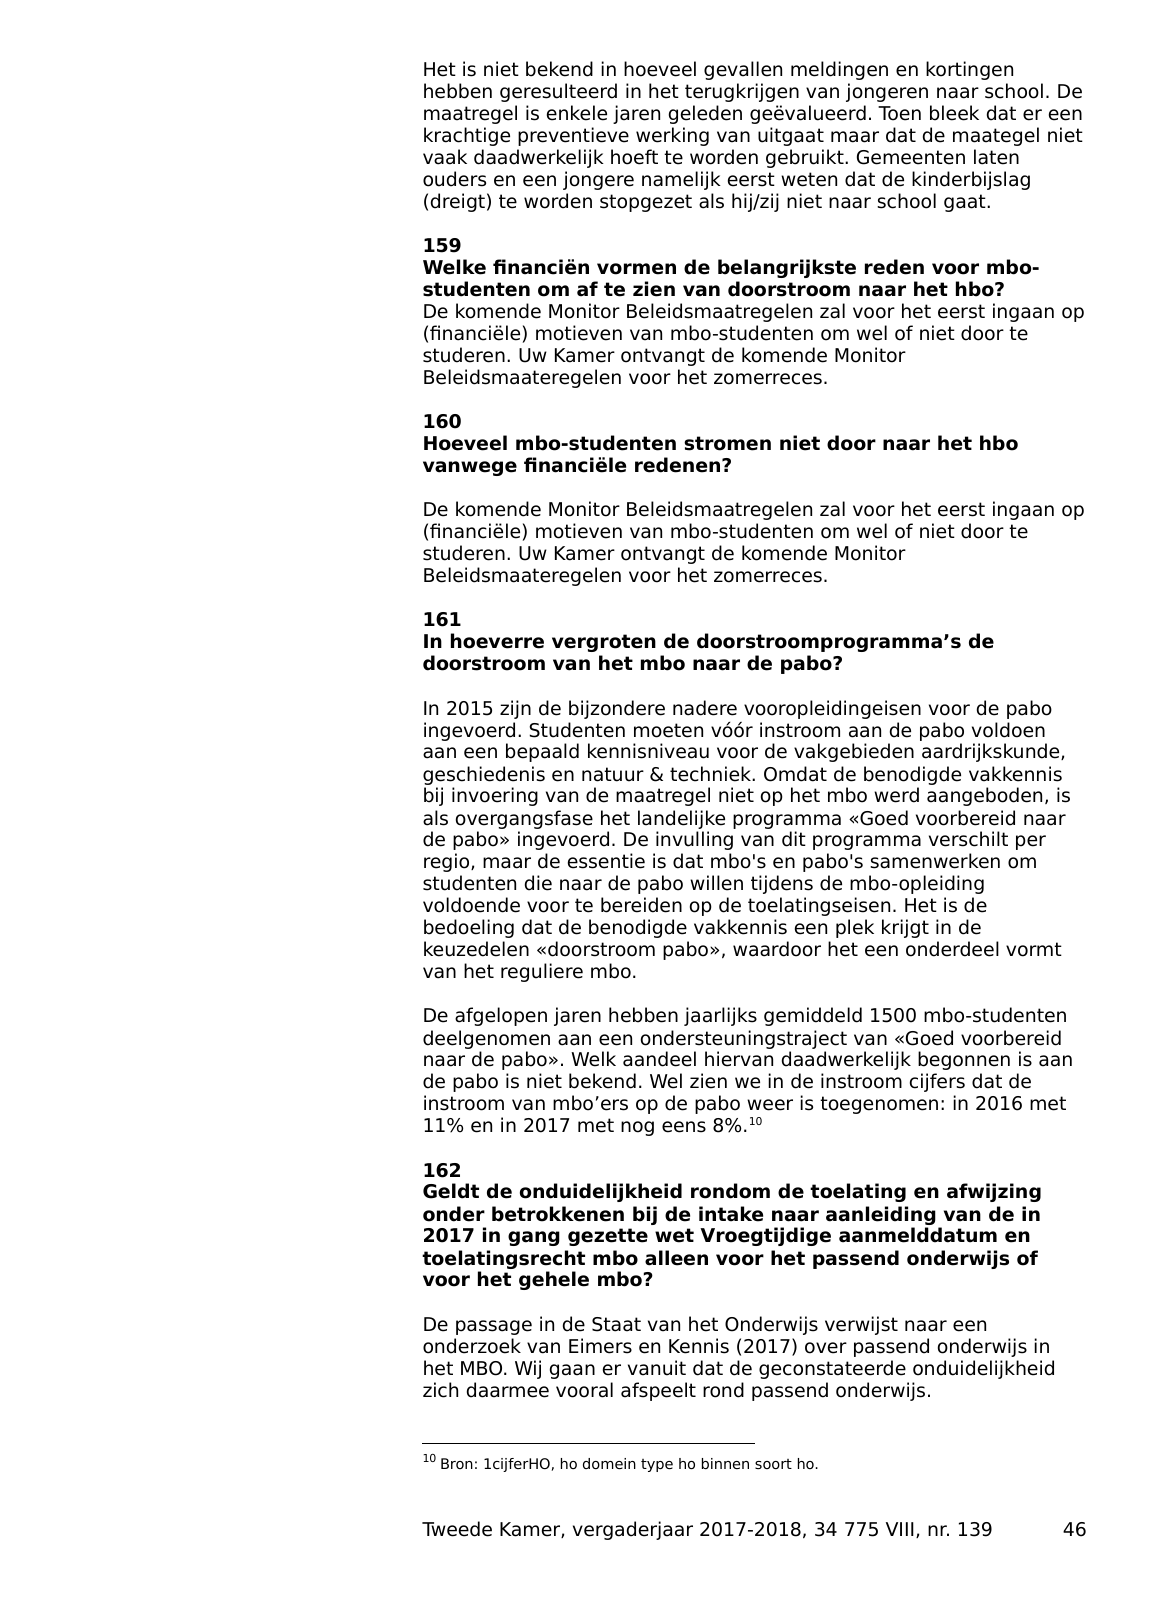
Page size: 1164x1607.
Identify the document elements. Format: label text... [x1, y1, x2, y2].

text In hoeverre vergroten de doorstroomprogramma’s de doorstroom van het mbo naar de pabo? [422, 631, 1087, 675]
text De afgelopen jaren hebben jaarlijks gemiddeld 1500 mbo-studenten deelgenomen aan een ondersteuningstraject van «Goed voorbereid naar de pabo». Welk aandeel hiervan daadwerkelijk begonnen is aan de pabo is niet bekend. Wel zien we in de instroom cijfers dat de instroom van mbo’ers op de pabo weer is toegenomen: in 2016 met 11% en in 2017 met nog eens 8%. [422, 1005, 1087, 1137]
text In 2015 zijn de bijzondere nadere vooropleidingeisen voor de pabo ingevoerd. Studenten moeten vóór instroom aan de pabo voldoen aan een bepaald kennisniveau voor de vakgebieden aardrijkskunde, geschiedenis en natuur & techniek. Omdat de benodigde vakkennis bij invoering van de maatregel niet op het mbo werd aangeboden, is als overgangsfase het landelijke programma «Goed voorbereid naar de pabo» ingevoerd. De invulling van dit programma verschilt per regio, maar de essentie is dat mbo's en pabo's samenwerken om studenten die naar de pabo willen tijdens de mbo-opleiding voldoende voor te bereiden op de toelatingseisen. Het is de bedoeling dat de benodigde vakkennis een plek krijgt in de keuzedelen «doorstroom pabo», waardoor het een onderdeel vormt van het reguliere mbo. [422, 697, 1087, 983]
text 161 [422, 609, 1087, 631]
text Bron: 1cijferHO, ho domein type ho binnen soort ho. [422, 1452, 1087, 1474]
text Welke financiën vormen de belangrijkste reden voor mbo-studenten om af te zien van doorstroom naar het hbo? [422, 257, 1087, 301]
text 159 [422, 235, 1087, 257]
text Hoeveel mbo-studenten stromen niet door naar het hbo vanwege financiële redenen? [422, 433, 1087, 477]
text 162 [422, 1159, 1087, 1181]
text De komende Monitor Beleidsmaatregelen zal voor het eerst ingaan op (financiële) motieven van mbo-studenten om wel of niet door te studeren. Uw Kamer ontvangt de komende Monitor Beleidsmaateregelen voor het zomerreces. [422, 301, 1087, 389]
text Het is niet bekend in hoeveel gevallen meldingen en kortingen hebben geresulteerd in het terugkrijgen van jongeren naar school. De maatregel is enkele jaren geleden geëvalueerd. Toen bleek dat er een krachtige preventieve werking van uitgaat maar dat de maategel niet vaak daadwerkelijk hoeft te worden gebruikt. Gemeenten laten ouders en een jongere namelijk eerst weten dat de kinderbijslag (dreigt) te worden stopgezet als hij/zij niet naar school gaat. [422, 59, 1087, 213]
text De komende Monitor Beleidsmaatregelen zal voor het eerst ingaan op (financiële) motieven van mbo-studenten om wel of niet door te studeren. Uw Kamer ontvangt de komende Monitor Beleidsmaateregelen voor het zomerreces. [422, 499, 1087, 587]
text Geldt de onduidelijkheid rondom de toelating en afwijzing onder betrokkenen bij de intake naar aanleiding van de in 2017 in gang gezette wet Vroegtijdige aanmelddatum en toelatingsrecht mbo alleen voor het passend onderwijs of voor het gehele mbo? [422, 1181, 1087, 1291]
text 160 [422, 411, 1087, 433]
text De passage in de Staat van het Onderwijs verwijst naar een onderzoek van Eimers en Kennis (2017) over passend onderwijs in het MBO. Wij gaan er vanuit dat de geconstateerde onduidelijkheid zich daarmee vooral afspeelt rond passend onderwijs. [422, 1313, 1087, 1401]
